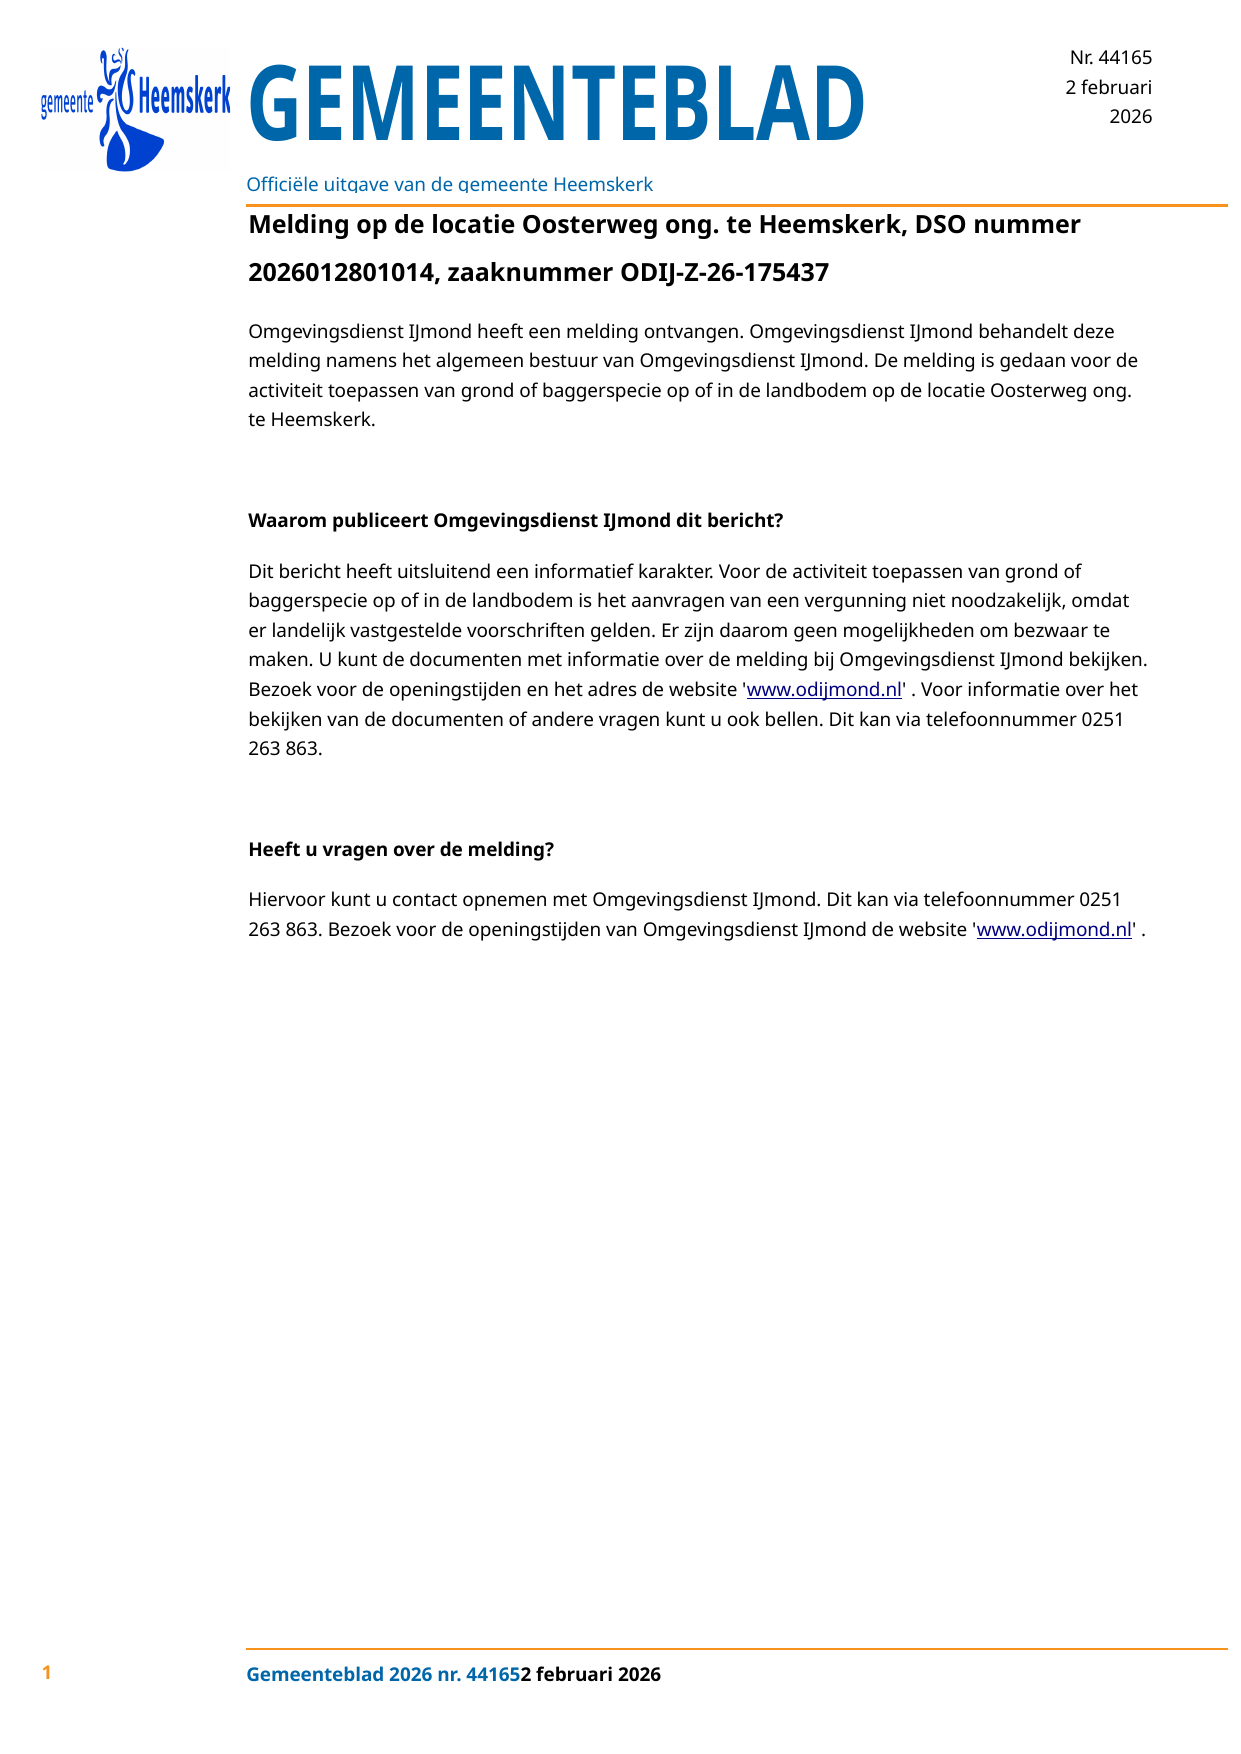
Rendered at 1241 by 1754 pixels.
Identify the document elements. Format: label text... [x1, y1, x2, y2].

text Dit bericht heeft uitsluitend een informatief karakter. Voor de activiteit toepassen van grond of baggerspecie op of in de landbodem is het aanvragen van een vergunning niet noodzakelijk, omdat er landelijk vastgestelde voorschriften gelden. Er zijn daarom geen mogelijkheden om bezwaar te maken. U kunt de documenten met informatie over de melding bij Omgevingsdienst IJmond bekijken. Bezoek voor de openingstijden en het adres de website 'www.odijmond.nl' . Voor informatie over het bekijken van de documenten of andere vragen kunt u ook bellen. Dit kan via telefoonnummer 0251 263 863. [248, 558, 1152, 761]
text Melding op de locatie Oosterweg ong. te Heemskerk, DSO nummer 2026012801014, zaaknummer ODIJ-Z-26-175437 [248, 207, 1152, 288]
text Heeft u vragen over de melding? [248, 836, 1152, 862]
text Waarom publiceert Omgevingsdienst IJmond dit bericht? [248, 507, 1152, 533]
text Hiervoor kunt u contact opnemen met Omgevingsdienst IJmond. Dit kan via telefoonnummer 0251 263 863. Bezoek voor de openingstijden van Omgevingsdienst IJmond de website 'www.odijmond.nl' . [248, 887, 1152, 942]
picture [41, 47, 231, 172]
text Omgevingsdienst IJmond heeft een melding ontvangen. Omgevingsdienst IJmond behandelt deze melding namens het algemeen bestuur van Omgevingsdienst IJmond. De melding is gedaan voor de activiteit toepassen van grond of baggerspecie op of in de landbodem op de locatie Oosterweg ong. te Heemskerk. [248, 318, 1152, 432]
